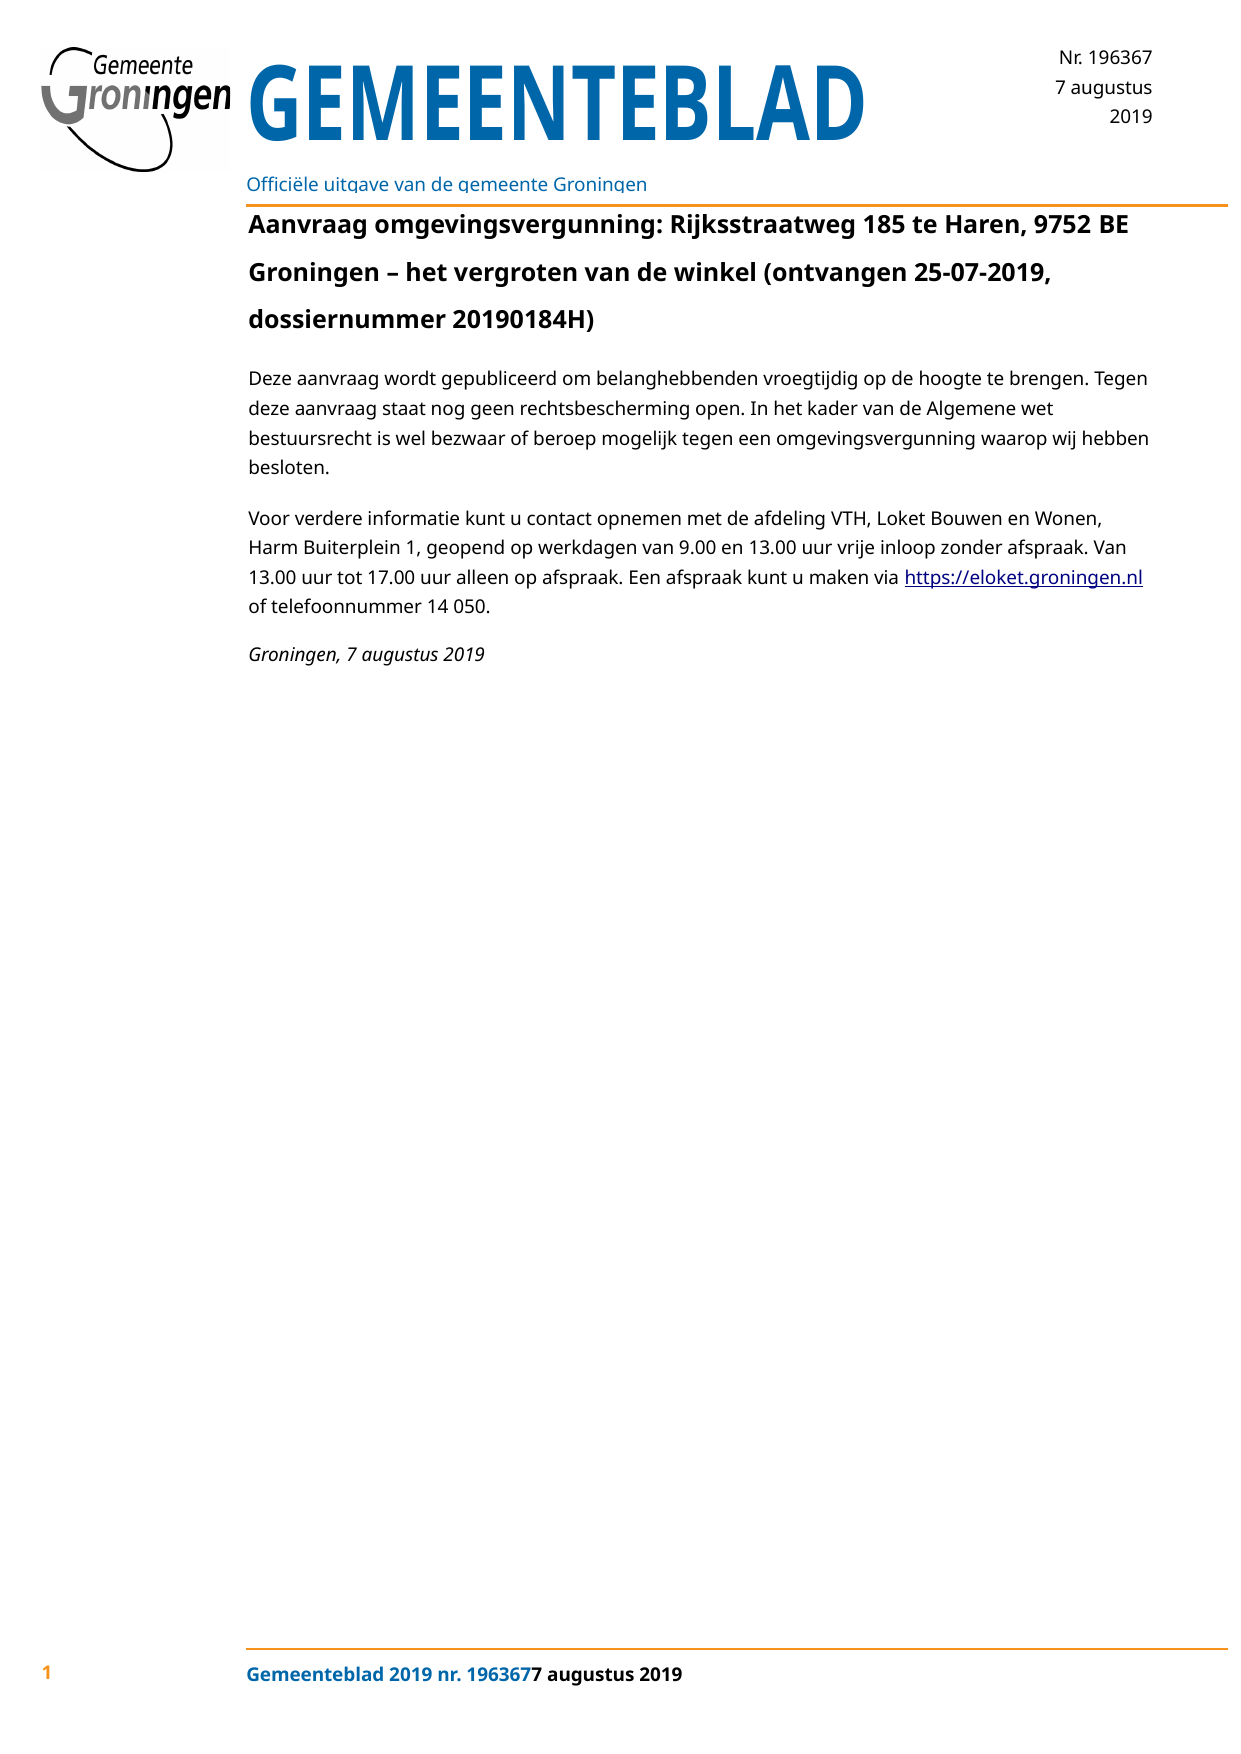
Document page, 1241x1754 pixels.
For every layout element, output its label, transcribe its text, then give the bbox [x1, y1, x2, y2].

text Groningen, 7 augustus 2019 [248, 641, 1152, 667]
picture [41, 47, 231, 172]
text Deze aanvraag wordt gepubliceerd om belanghebbenden vroegtijdig op de hoogte te brengen. Tegen deze aanvraag staat nog geen rechtsbescherming open. In het kader van de Algemene wet bestuursrecht is wel bezwaar of beroep mogelijk tegen een omgevingsvergunning waarop wij hebben besloten. [248, 366, 1152, 480]
text Aanvraag omgevingsvergunning: Rijksstraatweg 185 te Haren, 9752 BE Groningen – het vergroten van de winkel (ontvangen 25-07-2019, dossiernummer 20190184H) [248, 207, 1152, 336]
text Voor verdere informatie kunt u contact opnemen met de afdeling VTH, Loket Bouwen en Wonen, Harm Buiterplein 1, geopend op werkdagen van 9.00 en 13.00 uur vrije inloop zonder afspraak. Van 13.00 uur tot 17.00 uur alleen op afspraak. Een afspraak kunt u maken via https://eloket.groningen.nl of telefoonnummer 14 050. [248, 505, 1152, 619]
